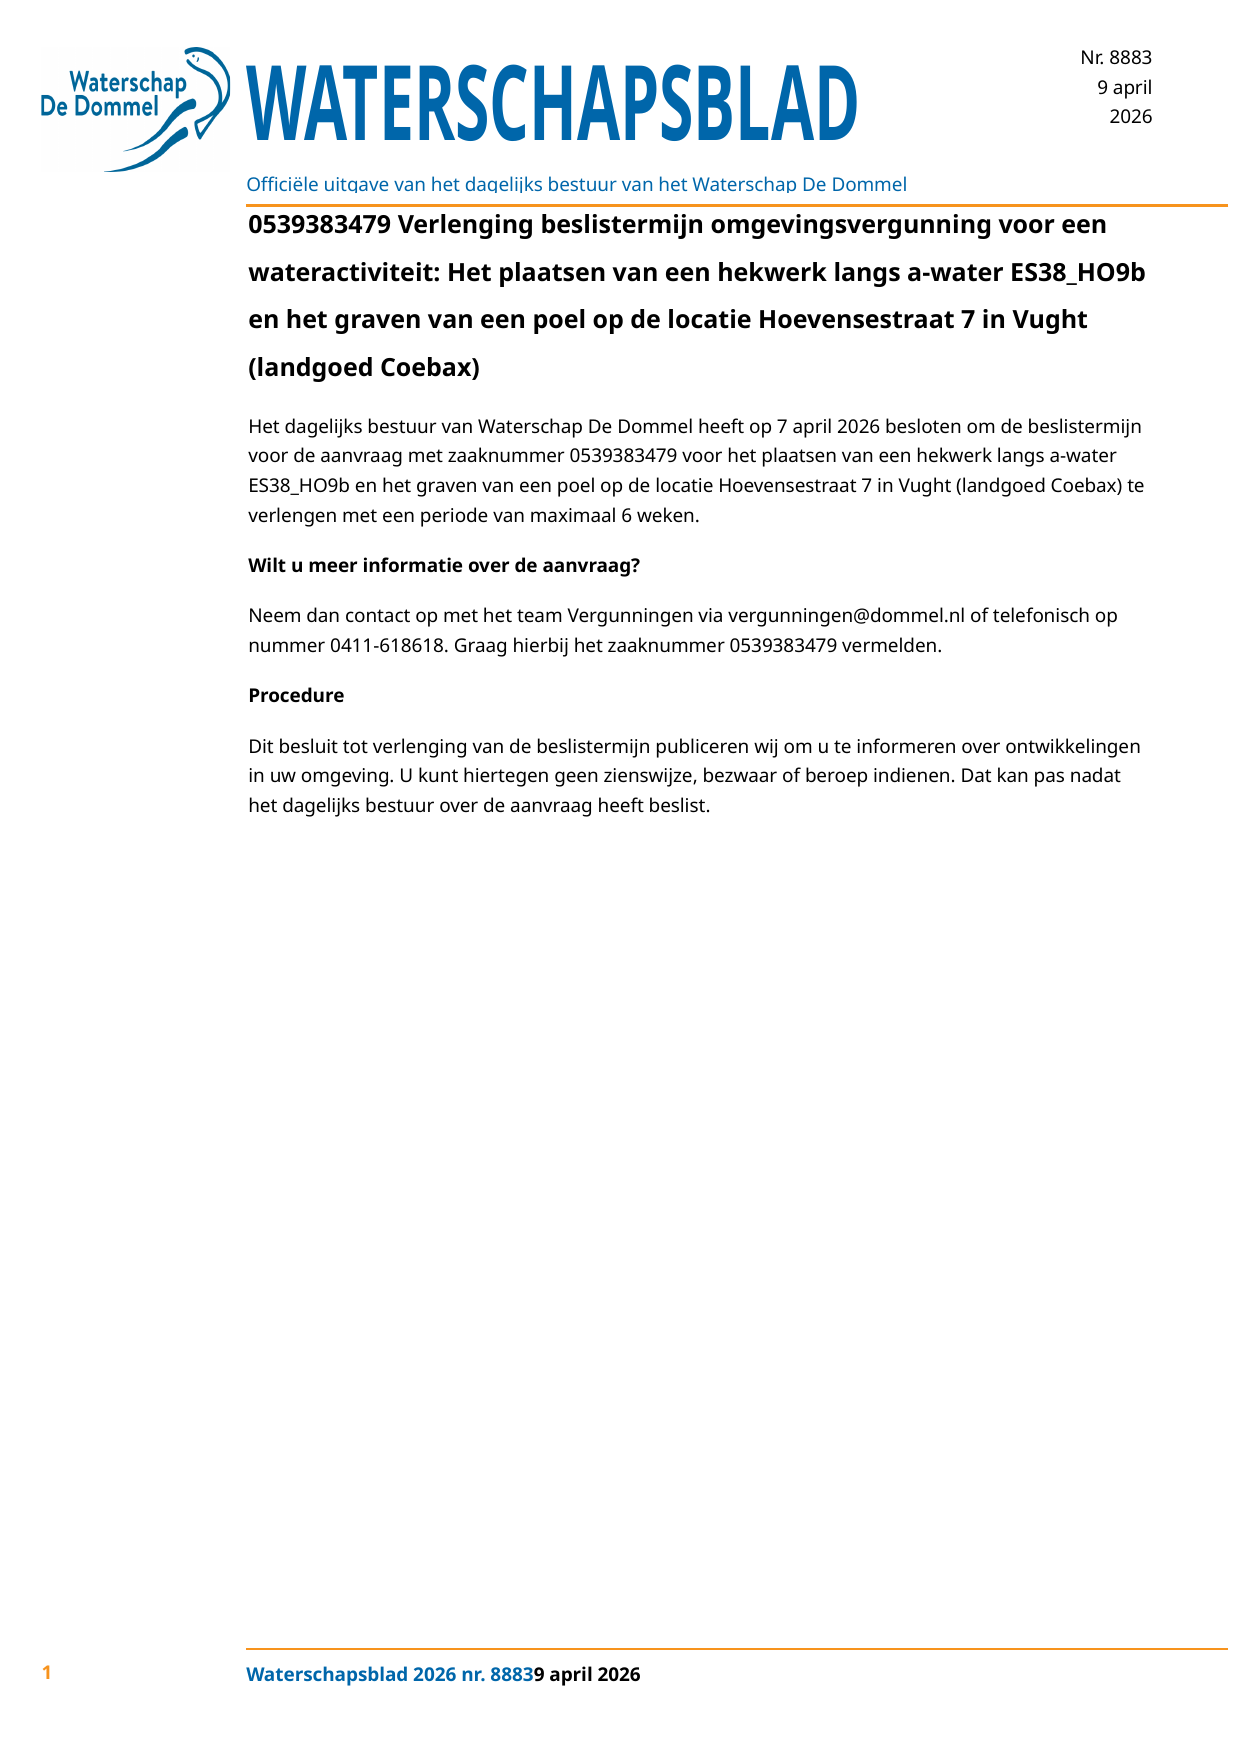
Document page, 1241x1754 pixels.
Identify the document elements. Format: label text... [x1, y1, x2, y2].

picture [45, 99, 51, 111]
picture [204, 47, 231, 76]
text Wilt u meer informatie over de aanvraag? [248, 552, 1152, 578]
text Neem dan contact op met het team Vergunningen via vergunningen@dommel.nl of telefonisch op nummer 0411-618618. Graag hierbij het zaaknummer 0539383479 vermelden. [248, 603, 1152, 658]
picture [198, 118, 210, 131]
text 0539383479 Verlenging beslistermijn omgevingsvergunning voor een wateractiviteit: Het plaatsen van een hekwerk langs a-water ES38_HO9b en het graven van een poel op de locatie Hoevensestraat 7 in Vught (landgoed Coebax) [248, 207, 1152, 384]
text Procedure [248, 683, 1152, 708]
text Dit besluit tot verlenging van de beslistermijn publiceren wij om u te informeren over ontwikkelingen in uw omgeving. U kunt hiertegen geen zienswijze, bezwaar of beroep indienen. Dat kan pas nadat het dagelijks bestuur over de aanvraag heeft beslist. [248, 733, 1152, 818]
picture [41, 47, 231, 172]
text Het dagelijks bestuur van Waterschap De Dommel heeft op 7 april 2026 besloten om de beslistermijn voor de aanvraag met zaaknummer 0539383479 voor het plaatsen van een hekwerk langs a-water ES38_HO9b en het graven van een poel op de locatie Hoevensestraat 7 in Vught (landgoed Coebax) te verlengen met een periode van maximaal 6 weken. [248, 413, 1152, 528]
